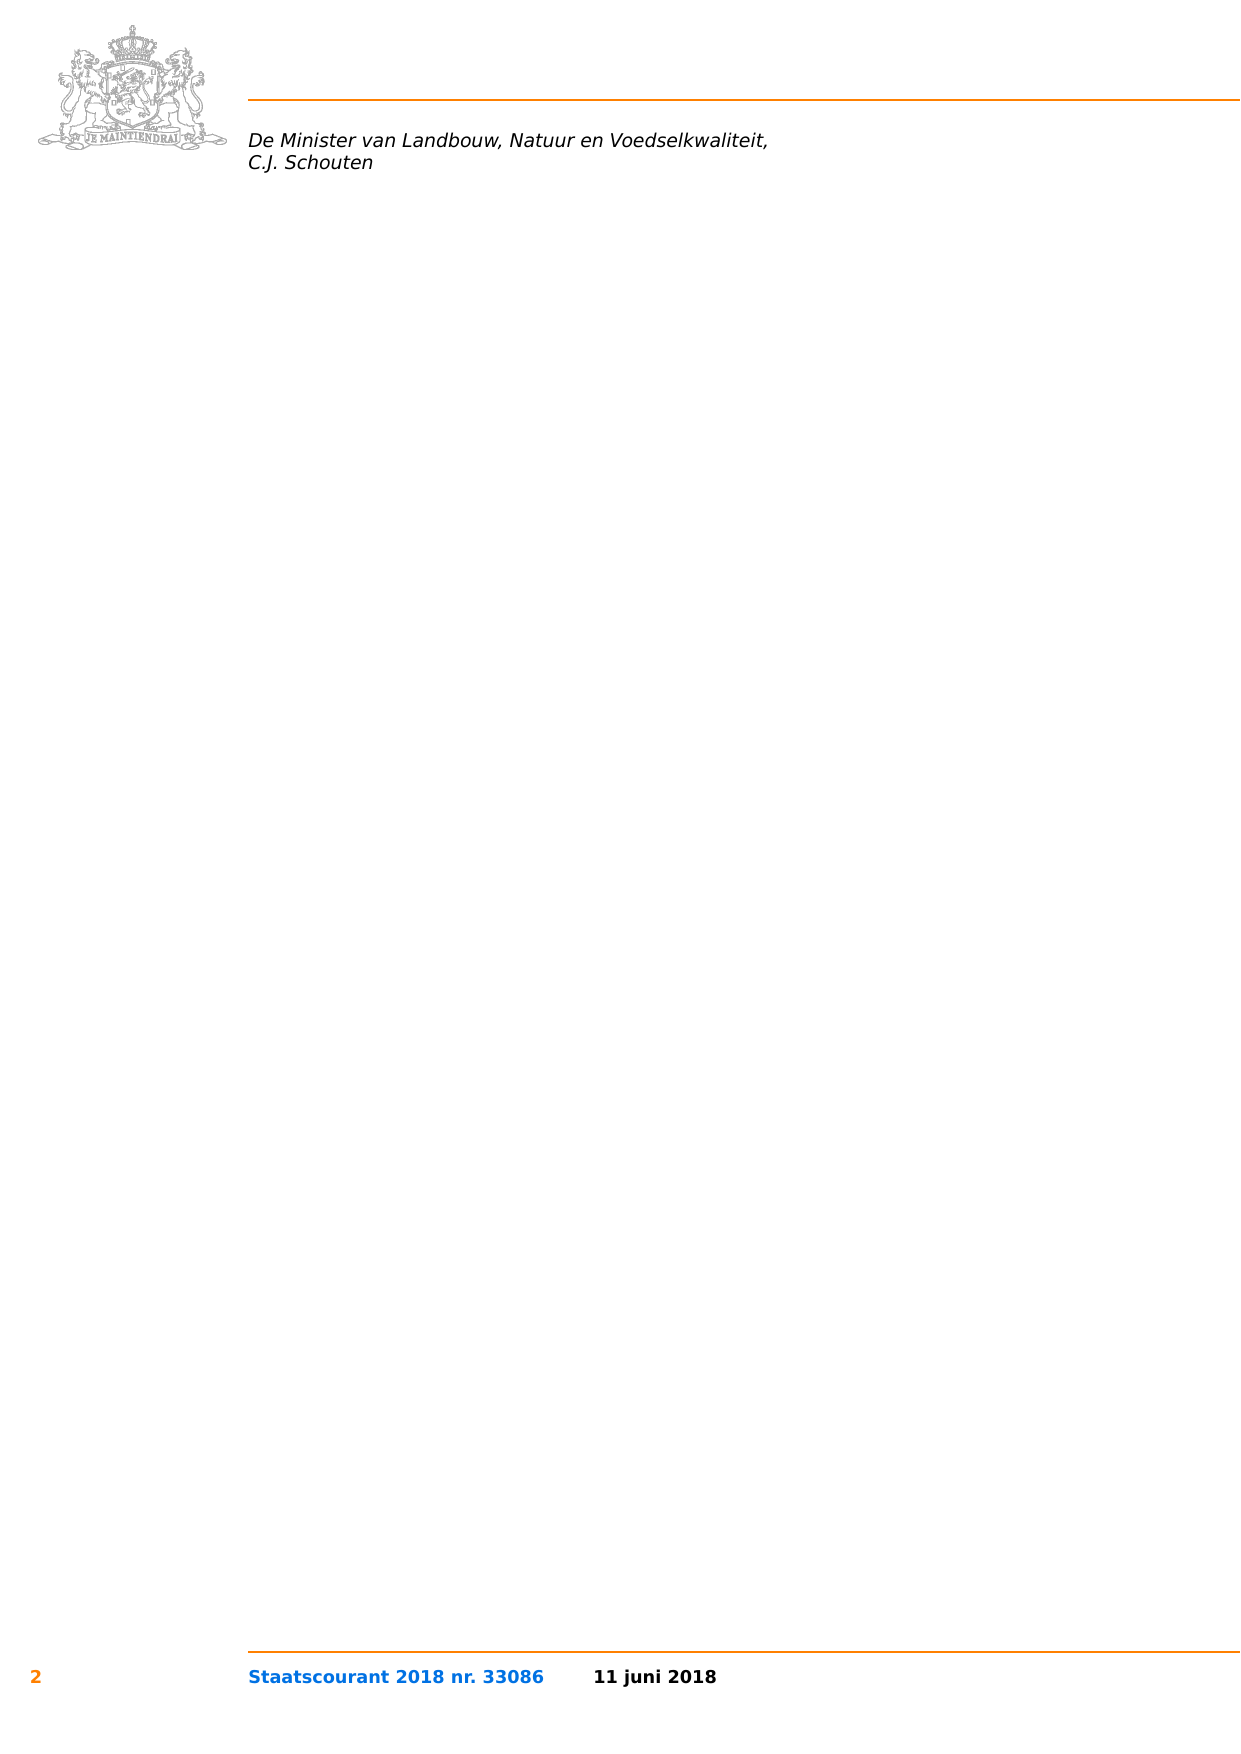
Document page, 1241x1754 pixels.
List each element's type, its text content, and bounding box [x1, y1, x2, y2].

picture [38, 25, 227, 150]
text De Minister van Landbouw, Natuur en Voedselkwaliteit, C.J. Schouten [248, 130, 1163, 174]
